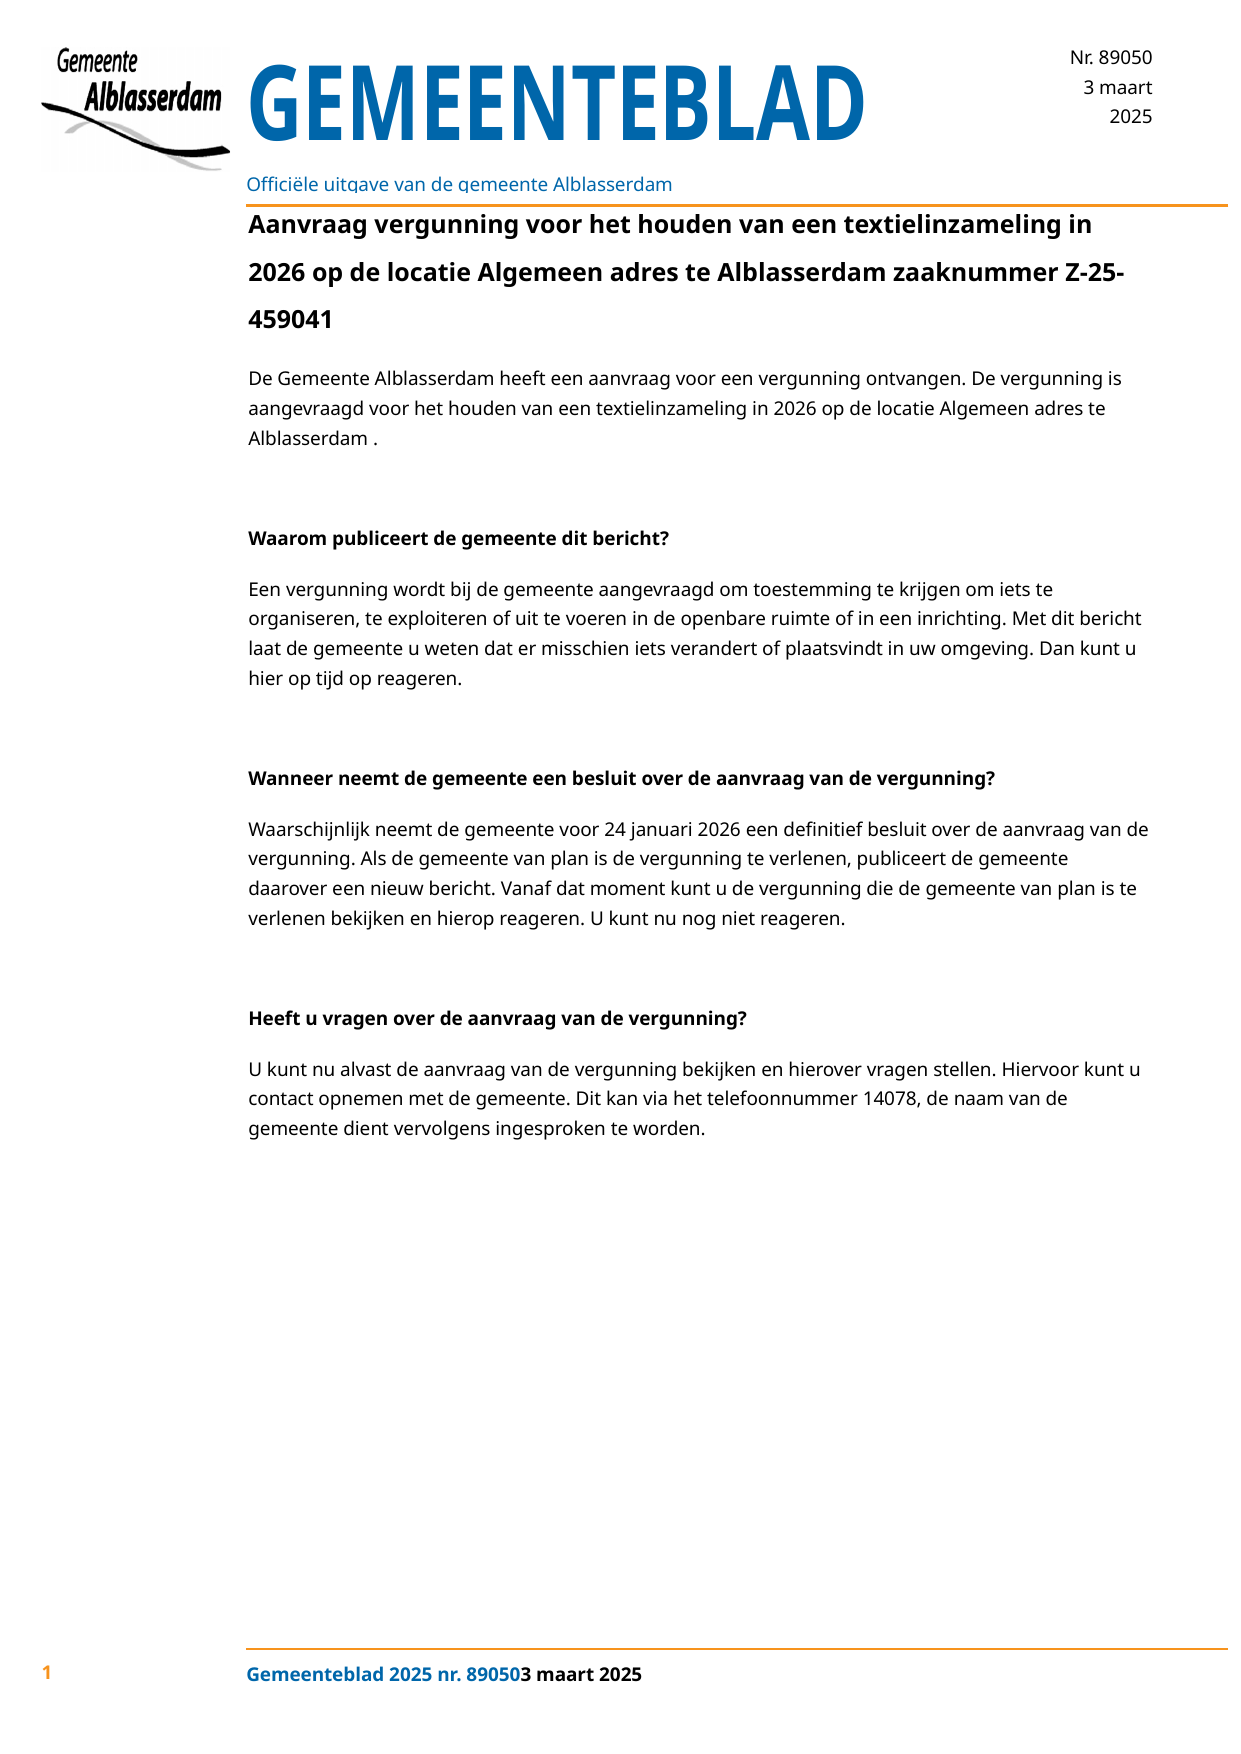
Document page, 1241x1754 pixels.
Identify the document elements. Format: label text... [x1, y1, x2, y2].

text Een vergunning wordt bij de gemeente aangevraagd om toestemming te krijgen om iets te organiseren, te exploiteren of uit te voeren in de openbare ruimte of in een inrichting. Met dit bericht laat de gemeente u weten dat er misschien iets verandert of plaatsvindt in uw omgeving. Dan kunt u hier op tijd op reageren. [248, 576, 1152, 690]
text Waarschijnlijk neemt de gemeente voor 24 januari 2026 een definitief besluit over de aanvraag van de vergunning. Als de gemeente van plan is de vergunning te verlenen, publiceert de gemeente daarover een nieuw bericht. Vanaf dat moment kunt u de vergunning die de gemeente van plan is te verlenen bekijken en hierop reageren. U kunt nu nog niet reageren. [248, 816, 1152, 930]
text Waarom publiceert de gemeente dit bericht? [248, 526, 1152, 551]
text Wanneer neemt de gemeente een besluit over de aanvraag van de vergunning? [248, 766, 1152, 791]
text De Gemeente Alblasserdam heeft een aanvraag voor een vergunning ontvangen. De vergunning is aangevraagd voor het houden van een textielinzameling in 2026 op de locatie Algemeen adres te Alblasserdam . [248, 366, 1152, 450]
text Heeft u vragen over de aanvraag van de vergunning? [248, 1006, 1152, 1031]
picture [41, 47, 231, 172]
text Aanvraag vergunning voor het houden van een textielinzameling in 2026 op de locatie Algemeen adres te Alblasserdam zaaknummer Z-25-459041 [248, 207, 1152, 336]
text U kunt nu alvast de aanvraag van de vergunning bekijken en hierover vragen stellen. Hiervoor kunt u contact opnemen met de gemeente. Dit kan via het telefoonnummer 14078, de naam van de gemeente dient vervolgens ingesproken te worden. [248, 1056, 1152, 1141]
